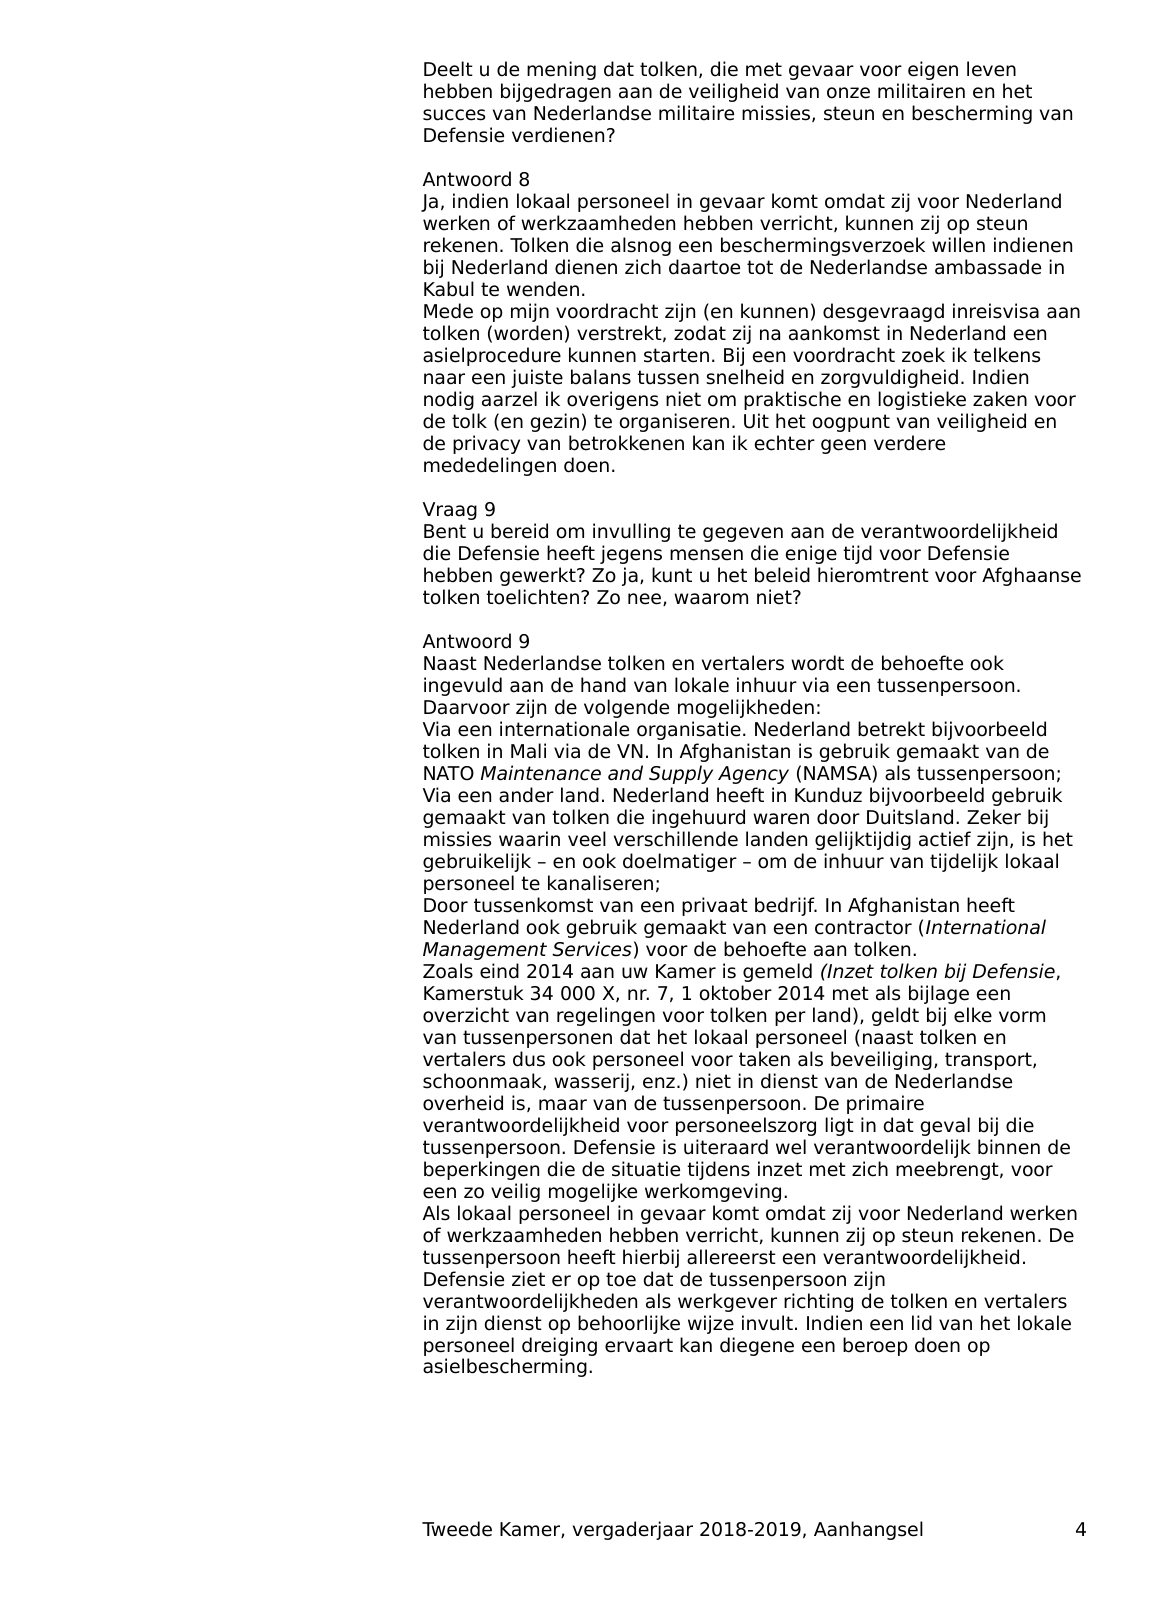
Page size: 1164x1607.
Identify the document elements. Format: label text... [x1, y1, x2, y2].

text Via een ander land. Nederland heeft in Kunduz bijvoorbeeld gebruik gemaakt van tolken die ingehuurd waren door Duitsland. Zeker bij missies waarin veel verschillende landen gelijktijdig actief zijn, is het gebruikelijk – en ook doelmatiger – om de inhuur van tijdelijk lokaal personeel te kanaliseren; [422, 785, 1087, 895]
text Antwoord 9 [422, 631, 1087, 653]
text Door tussenkomst van een privaat bedrijf. In Afghanistan heeft Nederland ook gebruik gemaakt van een contractor (International Management Services) voor de behoefte aan tolken. [422, 895, 1087, 961]
text Mede op mijn voordracht zijn (en kunnen) desgevraagd inreisvisa aan tolken (worden) verstrekt, zodat zij na aankomst in Nederland een asielprocedure kunnen starten. Bij een voordracht zoek ik telkens naar een juiste balans tussen snelheid en zorgvuldigheid. Indien nodig aarzel ik overigens niet om praktische en logistieke zaken voor de tolk (en gezin) te organiseren. Uit het oogpunt van veiligheid en de privacy van betrokkenen kan ik echter geen verdere mededelingen doen. [422, 301, 1087, 477]
text Deelt u de mening dat tolken, die met gevaar voor eigen leven hebben bijgedragen aan de veiligheid van onze militairen en het succes van Nederlandse militaire missies, steun en bescherming van Defensie verdienen? [422, 59, 1087, 147]
text Als lokaal personeel in gevaar komt omdat zij voor Nederland werken of werkzaamheden hebben verricht, kunnen zij op steun rekenen. De tussenpersoon heeft hierbij allereerst een verantwoordelijkheid. Defensie ziet er op toe dat de tussenpersoon zijn verantwoordelijkheden als werkgever richting de tolken en vertalers in zijn dienst op behoorlijke wijze invult. Indien een lid van het lokale personeel dreiging ervaart kan diegene een beroep doen op asielbescherming. [422, 1203, 1087, 1378]
text Via een internationale organisatie. Nederland betrekt bijvoorbeeld tolken in Mali via de VN. In Afghanistan is gebruik gemaakt van de NATO Maintenance and Supply Agency (NAMSA) als tussenpersoon; [422, 719, 1087, 785]
text Antwoord 8 [422, 169, 1087, 191]
text Vraag 9 [422, 499, 1087, 521]
text Naast Nederlandse tolken en vertalers wordt de behoefte ook ingevuld aan de hand van lokale inhuur via een tussenpersoon. Daarvoor zijn de volgende mogelijkheden: [422, 653, 1087, 719]
text Ja, indien lokaal personeel in gevaar komt omdat zij voor Nederland werken of werkzaamheden hebben verricht, kunnen zij op steun rekenen. Tolken die alsnog een beschermingsverzoek willen indienen bij Nederland dienen zich daartoe tot de Nederlandse ambassade in Kabul te wenden. [422, 191, 1087, 301]
text Zoals eind 2014 aan uw Kamer is gemeld (Inzet tolken bij Defensie, Kamerstuk 34 000 X, nr. 7, 1 oktober 2014 met als bijlage een overzicht van regelingen voor tolken per land), geldt bij elke vorm van tussenpersonen dat het lokaal personeel (naast tolken en vertalers dus ook personeel voor taken als beveiliging, transport, schoonmaak, wasserij, enz.) niet in dienst van de Nederlandse overheid is, maar van de tussenpersoon. De primaire verantwoordelijkheid voor personeelszorg ligt in dat geval bij die tussenpersoon. Defensie is uiteraard wel verantwoordelijk binnen de beperkingen die de situatie tijdens inzet met zich meebrengt, voor een zo veilig mogelijke werkomgeving. [422, 961, 1087, 1203]
text Bent u bereid om invulling te gegeven aan de verantwoordelijkheid die Defensie heeft jegens mensen die enige tijd voor Defensie hebben gewerkt? Zo ja, kunt u het beleid hieromtrent voor Afghaanse tolken toelichten? Zo nee, waarom niet? [422, 521, 1087, 609]
